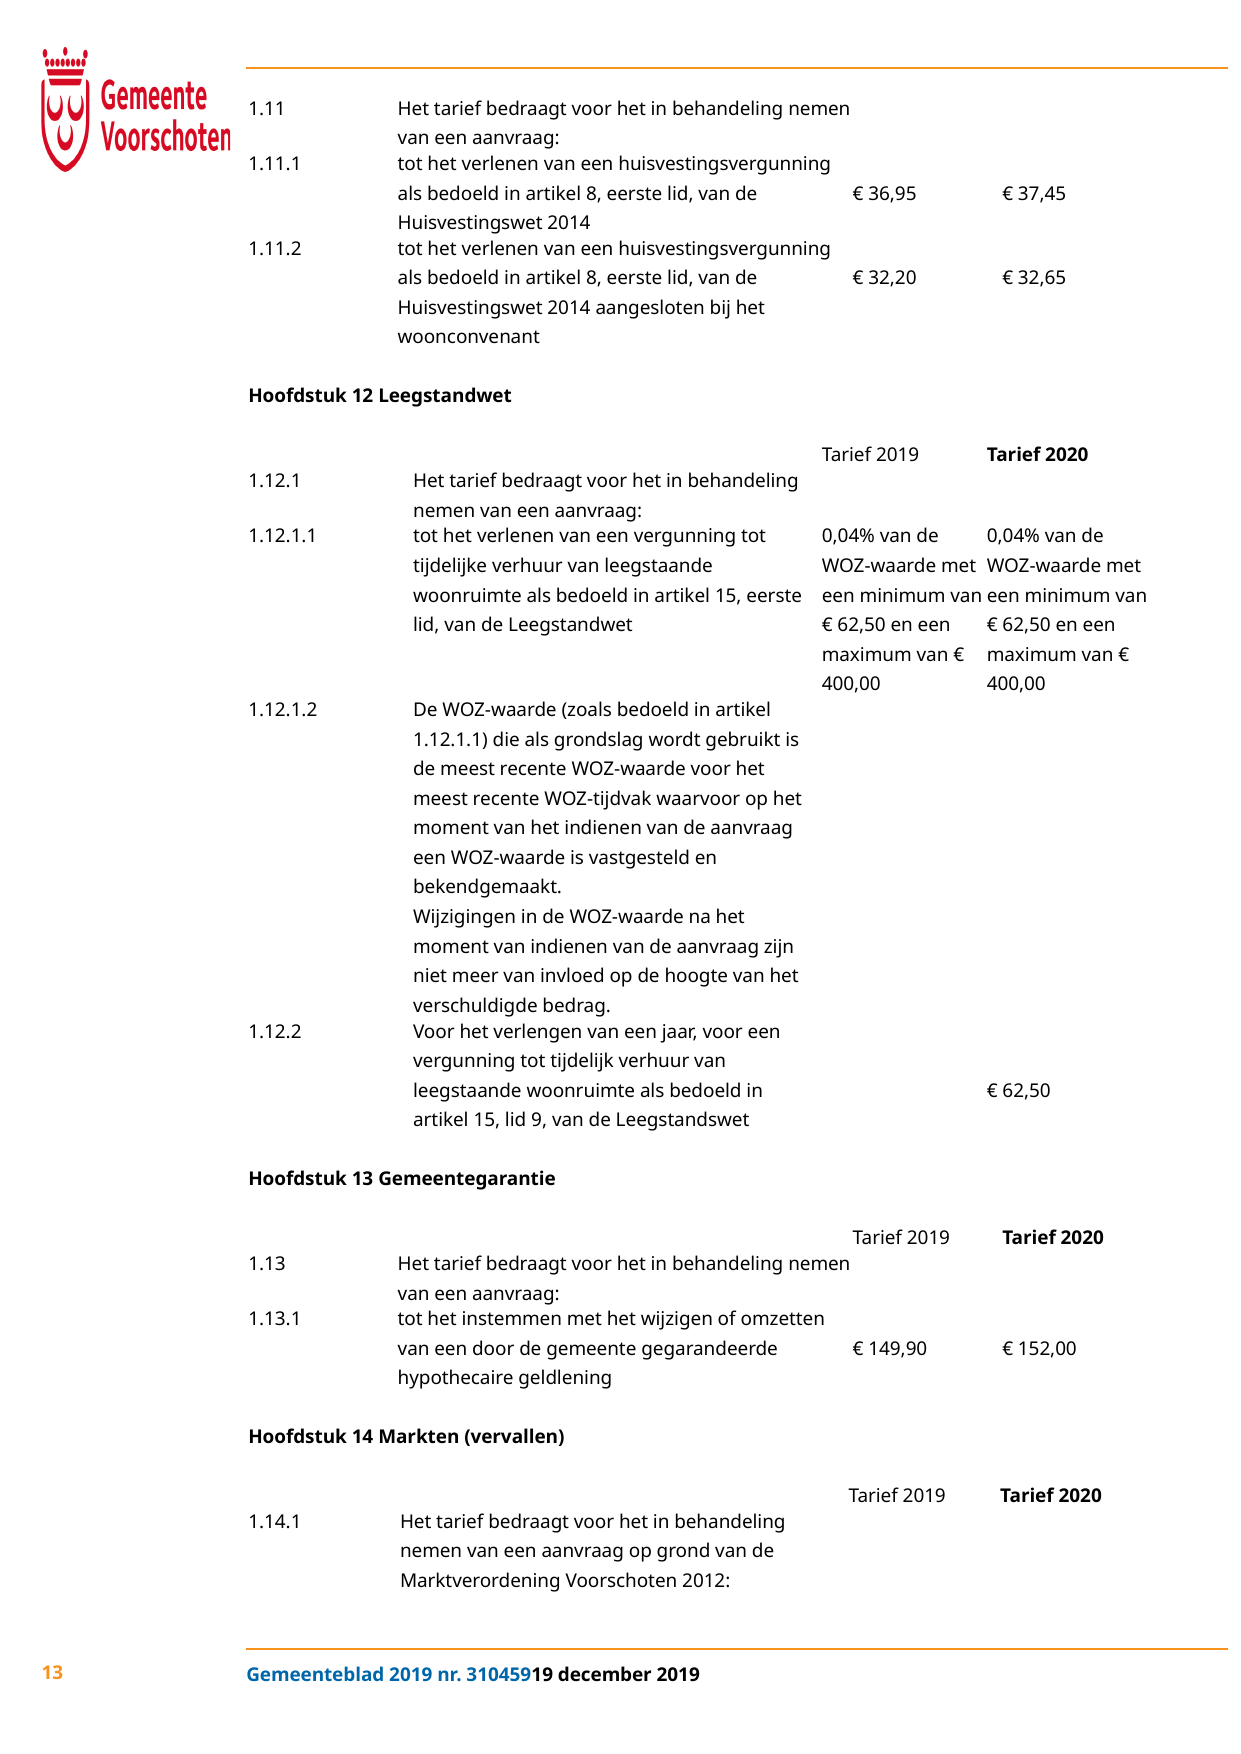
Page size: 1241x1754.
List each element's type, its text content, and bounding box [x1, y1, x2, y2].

table_cell 1.14.1 [248, 1508, 400, 1593]
table_cell 1.12.1 [248, 467, 413, 523]
table_header Tarief 2019 [848, 1483, 1000, 1508]
table_header [248, 1224, 397, 1250]
table_cell tot het verlenen van een vergunning tot tijdelijke verhuur van leegstaande woonruimte als bedoeld in artikel 15, eerste lid, van de Leegstandwet [413, 523, 822, 696]
table_cell tot het verlenen van een huisvestingsvergunning als bedoeld in artikel 8, eerste lid, van de Huisvestingswet 2014 [398, 150, 852, 235]
table_cell De WOZ-waarde (zoals bedoeld in artikel 1.12.1.1) die als grondslag wordt gebruikt is de meest recente WOZ-waarde voor het meest recente WOZ-tijdvak waarvoor op het moment van het indienen van de aanvraag een WOZ-waarde is vastgesteld en bekendgemaakt. Wijzigingen in de WOZ-waarde na het moment van indienen van de aanvraag zijn niet meer van invloed op de hoogte van het verschuldigde bedrag. [413, 696, 822, 1018]
table_cell [853, 95, 1002, 150]
table_header Tarief 2019 [822, 442, 987, 467]
table_cell 1.11.2 [248, 235, 397, 349]
table_cell 1.12.2 [248, 1018, 413, 1132]
table_cell 0,04% van de WOZ-waarde met een minimum van € 62,50 en een maximum van € 400,00 [822, 523, 987, 696]
table_cell [853, 1250, 1002, 1305]
table_header Tarief 2020 [1002, 1224, 1152, 1250]
table_cell 1.11.1 [248, 150, 397, 235]
text Hoofdstuk 12 Leegstandwet [248, 382, 1152, 408]
table_cell [1002, 1250, 1152, 1305]
table_cell Het tarief bedraagt voor het in behandeling nemen van een aanvraag: [398, 1250, 852, 1305]
table_cell € 152,00 [1002, 1305, 1152, 1390]
table_cell [987, 696, 1152, 1018]
table_cell [822, 696, 987, 1018]
table_cell € 37,45 [1002, 150, 1152, 235]
table_header [413, 442, 822, 467]
table_cell 1.13 [248, 1250, 397, 1305]
table_cell € 62,50 [987, 1018, 1152, 1132]
table_cell 1.13.1 [248, 1305, 397, 1390]
table_cell Het tarief bedraagt voor het in behandeling nemen van een aanvraag: [398, 95, 852, 150]
table_cell tot het verlenen van een huisvestingsvergunning als bedoeld in artikel 8, eerste lid, van de Huisvestingswet 2014 aangesloten bij het woonconvenant [398, 235, 852, 349]
table_header [400, 1483, 848, 1508]
table_cell [1000, 1508, 1152, 1593]
table_cell € 149,90 [853, 1305, 1002, 1390]
table_cell tot het instemmen met het wijzigen of omzetten van een door de gemeente gegarandeerde hypothecaire geldlening [398, 1305, 852, 1390]
table_cell Het tarief bedraagt voor het in behandeling nemen van een aanvraag: [413, 467, 822, 523]
table_header Tarief 2020 [1000, 1483, 1152, 1508]
table_cell [822, 1018, 987, 1132]
table_header Tarief 2020 [987, 442, 1152, 467]
table_cell Het tarief bedraagt voor het in behandeling nemen van een aanvraag op grond van de Marktverordening Voorschoten 2012: [400, 1508, 848, 1593]
table_cell 0,04% van de WOZ-waarde met een minimum van € 62,50 en een maximum van € 400,00 [987, 523, 1152, 696]
table_cell Voor het verlengen van een jaar, voor een vergunning tot tijdelijk verhuur van leegstaande woonruimte als bedoeld in artikel 15, lid 9, van de Leegstandswet [413, 1018, 822, 1132]
picture [41, 47, 231, 172]
table_cell 1.11 [248, 95, 397, 150]
table_cell € 36,95 [853, 150, 1002, 235]
text Hoofdstuk 14 Markten (vervallen) [248, 1423, 1152, 1449]
table_cell 1.12.1.1 [248, 523, 413, 696]
table_cell [822, 467, 987, 523]
table_cell [1002, 95, 1152, 150]
table_cell € 32,65 [1002, 235, 1152, 349]
table_cell [848, 1508, 1000, 1593]
text Hoofdstuk 13 Gemeentegarantie [248, 1165, 1152, 1191]
table_cell [987, 467, 1152, 523]
table_cell 1.12.1.2 [248, 696, 413, 1018]
table_header [398, 1224, 852, 1250]
table_cell € 32,20 [853, 235, 1002, 349]
table_header [248, 442, 413, 467]
table_header Tarief 2019 [853, 1224, 1002, 1250]
table_header [248, 1483, 400, 1508]
